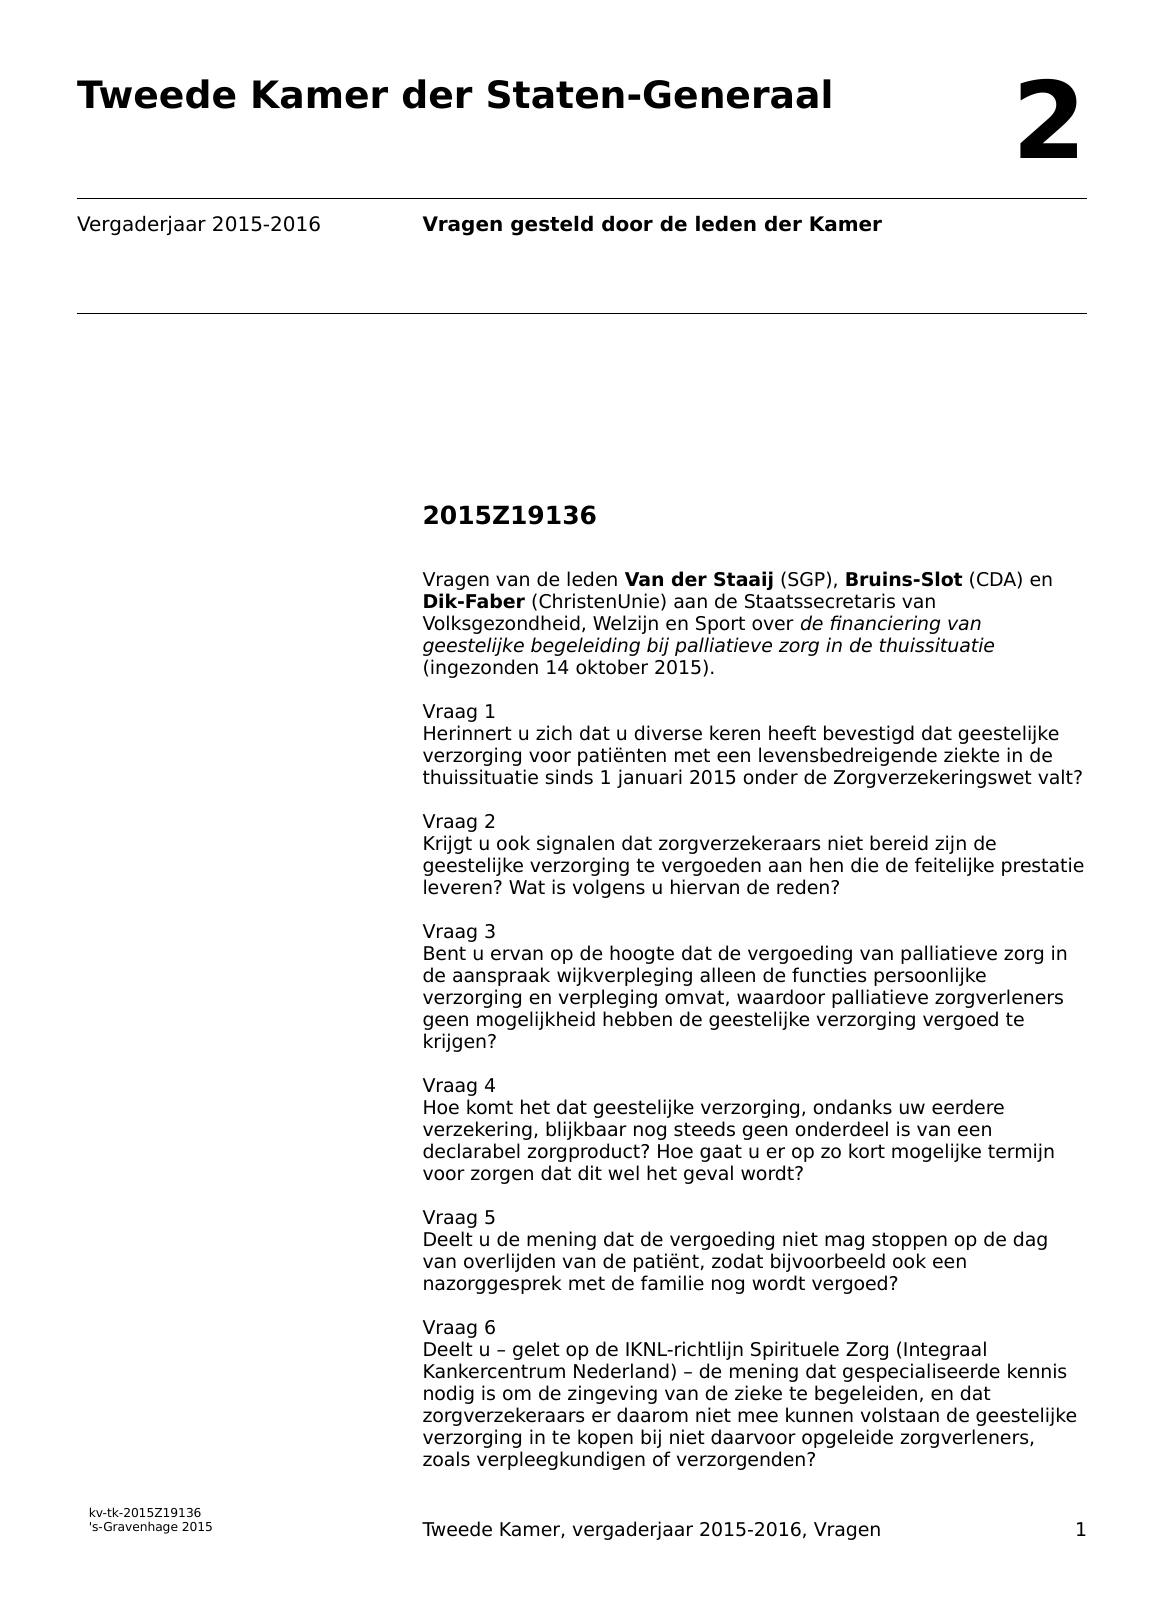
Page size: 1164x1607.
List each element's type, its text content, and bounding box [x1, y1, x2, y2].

text Bent u ervan op de hoogte dat de vergoeding van palliatieve zorg in de aanspraak wijkverpleging alleen de functies persoonlijke verzorging en verpleging omvat, waardoor palliatieve zorgverleners geen mogelijkheid hebben de geestelijke verzorging vergoed te krijgen? [422, 943, 1087, 1053]
text Vragen van de leden Van der Staaij (SGP), Bruins-Slot (CDA) en Dik-Faber (ChristenUnie) aan de Staatssecretaris van Volksgezondheid, Welzijn en Sport over de financiering van geestelijke begeleiding bij palliatieve zorg in de thuissituatie (ingezonden 14 oktober 2015). [422, 569, 1087, 679]
text Vraag 2 [422, 811, 1087, 833]
text 's-Gravenhage 2015 [88, 1520, 323, 1534]
text Vraag 6 [422, 1317, 1087, 1339]
text Vraag 3 [422, 921, 1087, 943]
text Herinnert u zich dat u diverse keren heeft bevestigd dat geestelijke verzorging voor patiënten met een levensbedreigende ziekte in de thuissituatie sinds 1 januari 2015 onder de Zorgverzekeringswet valt? [422, 723, 1087, 789]
text Vraag 1 [422, 701, 1087, 723]
table_cell Vragen gesteld door de leden der Kamer [422, 199, 1087, 313]
table_header 2 [886, 59, 1087, 198]
text kv-tk-2015Z19136 [88, 1506, 323, 1520]
table_header Tweede Kamer der Staten-Generaal [77, 59, 886, 198]
table_cell Vergaderjaar 2015-2016 [77, 199, 422, 313]
text Vraag 5 [422, 1207, 1087, 1229]
text Deelt u – gelet op de IKNL-richtlijn Spirituele Zorg (Integraal Kankercentrum Nederland) – de mening dat gespecialiseerde kennis nodig is om de zingeving van de zieke te begeleiden, en dat zorgverzekeraars er daarom niet mee kunnen volstaan de geestelijke verzorging in te kopen bij niet daarvoor opgeleide zorgverleners, zoals verpleegkundigen of verzorgenden? [422, 1339, 1087, 1471]
text 2015Z19136 [422, 501, 1087, 531]
text Deelt u de mening dat de vergoeding niet mag stoppen op de dag van overlijden van de patiënt, zodat bijvoorbeeld ook een nazorggesprek met de familie nog wordt vergoed? [422, 1229, 1087, 1295]
text Hoe komt het dat geestelijke verzorging, ondanks uw eerdere verzekering, blijkbaar nog steeds geen onderdeel is van een declarabel zorgproduct? Hoe gaat u er op zo kort mogelijke termijn voor zorgen dat dit wel het geval wordt? [422, 1097, 1087, 1185]
text Vraag 4 [422, 1075, 1087, 1097]
text Krijgt u ook signalen dat zorgverzekeraars niet bereid zijn de geestelijke verzorging te vergoeden aan hen die de feitelijke prestatie leveren? Wat is volgens u hiervan de reden? [422, 833, 1087, 899]
